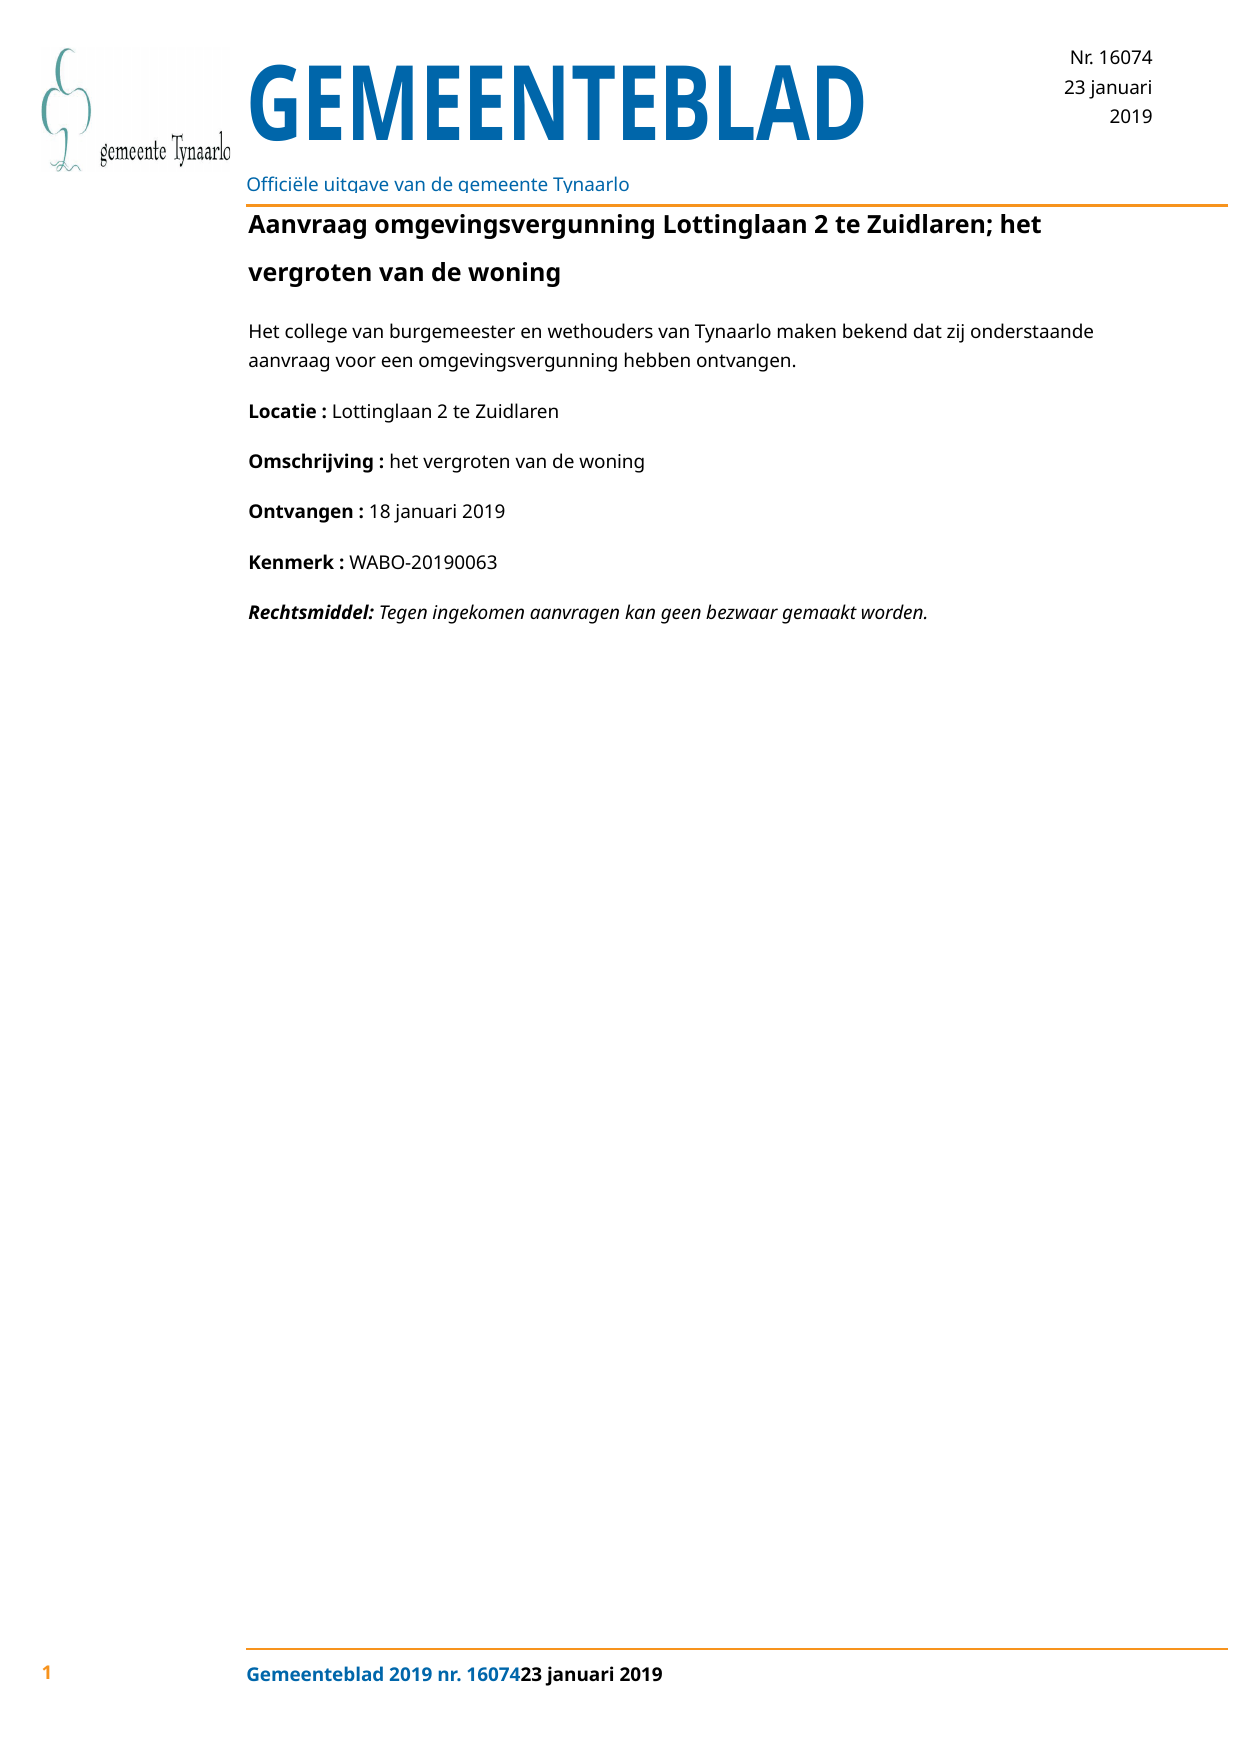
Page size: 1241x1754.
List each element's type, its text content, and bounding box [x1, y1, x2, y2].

text Locatie : Lottinglaan 2 te Zuidlaren [248, 398, 1152, 424]
picture [41, 47, 231, 172]
text Het college van burgemeester en wethouders van Tynaarlo maken bekend dat zij onderstaande aanvraag voor een omgevingsvergunning hebben ontvangen. [248, 318, 1152, 373]
text Kenmerk : WABO-20190063 [248, 549, 1152, 575]
text Omschrijving : het vergroten van de woning [248, 448, 1152, 474]
text Ontvangen : 18 januari 2019 [248, 499, 1152, 524]
text Aanvraag omgevingsvergunning Lottinglaan 2 te Zuidlaren; het vergroten van de woning [248, 207, 1152, 288]
text Rechtsmiddel: Tegen ingekomen aanvragen kan geen bezwaar gemaakt worden. [248, 599, 1152, 625]
